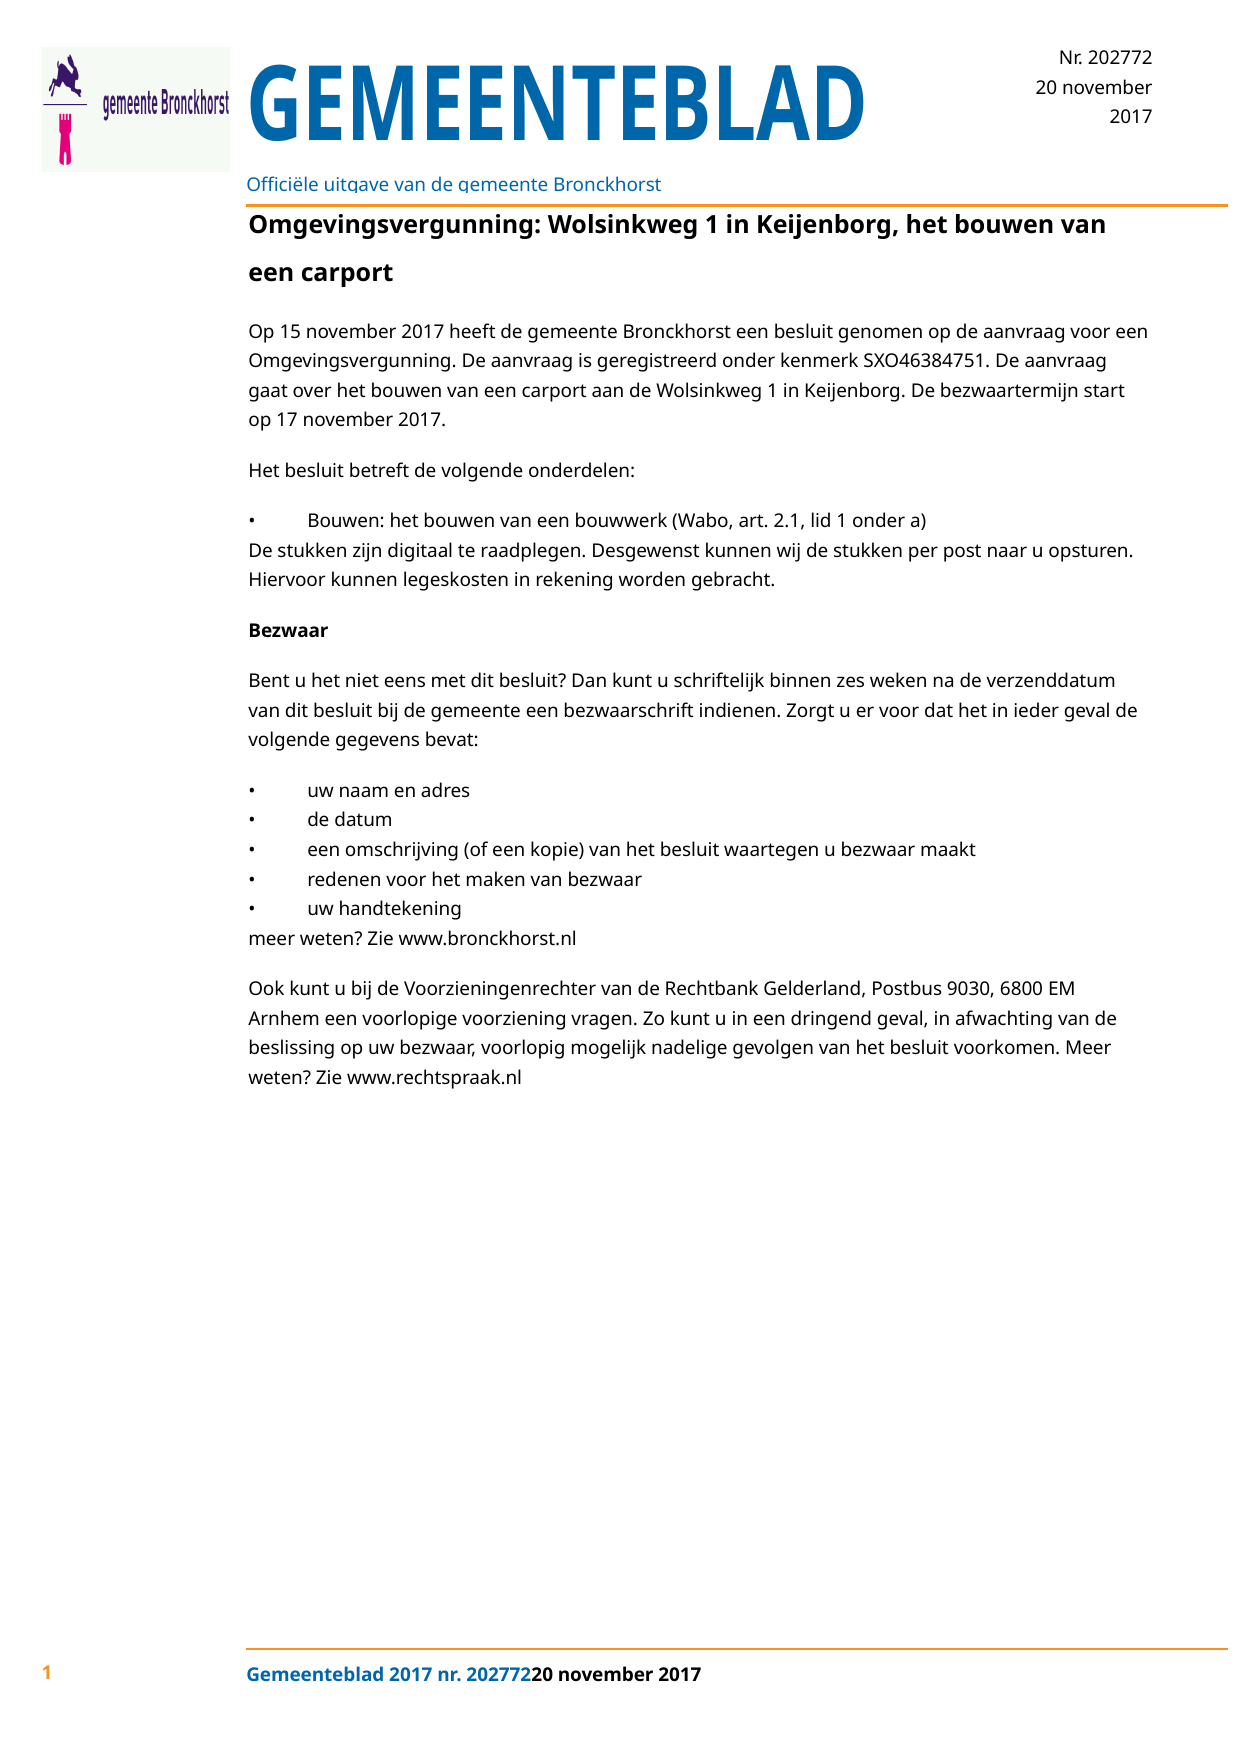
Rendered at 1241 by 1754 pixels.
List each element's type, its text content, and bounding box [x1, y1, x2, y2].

text meer weten? Zie www.bronckhorst.nl [248, 925, 1152, 951]
text Bezwaar [248, 617, 1152, 643]
list de datum [248, 807, 1152, 832]
list uw handtekening [248, 895, 1152, 921]
text De stukken zijn digitaal te raadplegen. Desgewenst kunnen wij de stukken per post naar u opsturen. Hiervoor kunnen legeskosten in rekening worden gebracht. [248, 537, 1152, 592]
list Bouwen: het bouwen van een bouwwerk (Wabo, art. 2.1, lid 1 onder a) [248, 507, 1152, 533]
list een omschrijving (of een kopie) van het besluit waartegen u bezwaar maakt [248, 836, 1152, 862]
text Het besluit betreft de volgende onderdelen: [248, 457, 1152, 483]
text Bent u het niet eens met dit besluit? Dan kunt u schriftelijk binnen zes weken na de verzenddatum van dit besluit bij de gemeente een bezwaarschrift indienen. Zorgt u er voor dat het in ieder geval de volgende gegevens bevat: [248, 667, 1152, 752]
list redenen voor het maken van bezwaar [248, 866, 1152, 892]
picture [41, 47, 231, 172]
text Omgevingsvergunning: Wolsinkweg 1 in Keijenborg, het bouwen van een carport [248, 207, 1152, 288]
text Op 15 november 2017 heeft de gemeente Bronckhorst een besluit genomen op de aanvraag voor een Omgevingsvergunning. De aanvraag is geregistreerd onder kenmerk SXO46384751. De aanvraag gaat over het bouwen van een carport aan de Wolsinkweg 1 in Keijenborg. De bezwaartermijn start op 17 november 2017. [248, 318, 1152, 432]
list uw naam en adres [248, 777, 1152, 803]
text Ook kunt u bij de Voorzieningenrechter van de Rechtbank Gelderland, Postbus 9030, 6800 EM Arnhem een voorlopige voorziening vragen. Zo kunt u in een dringend geval, in afwachting van de beslissing op uw bezwaar, voorlopig mogelijk nadelige gevolgen van het besluit voorkomen. Meer weten? Zie www.rechtspraak.nl [248, 975, 1152, 1090]
